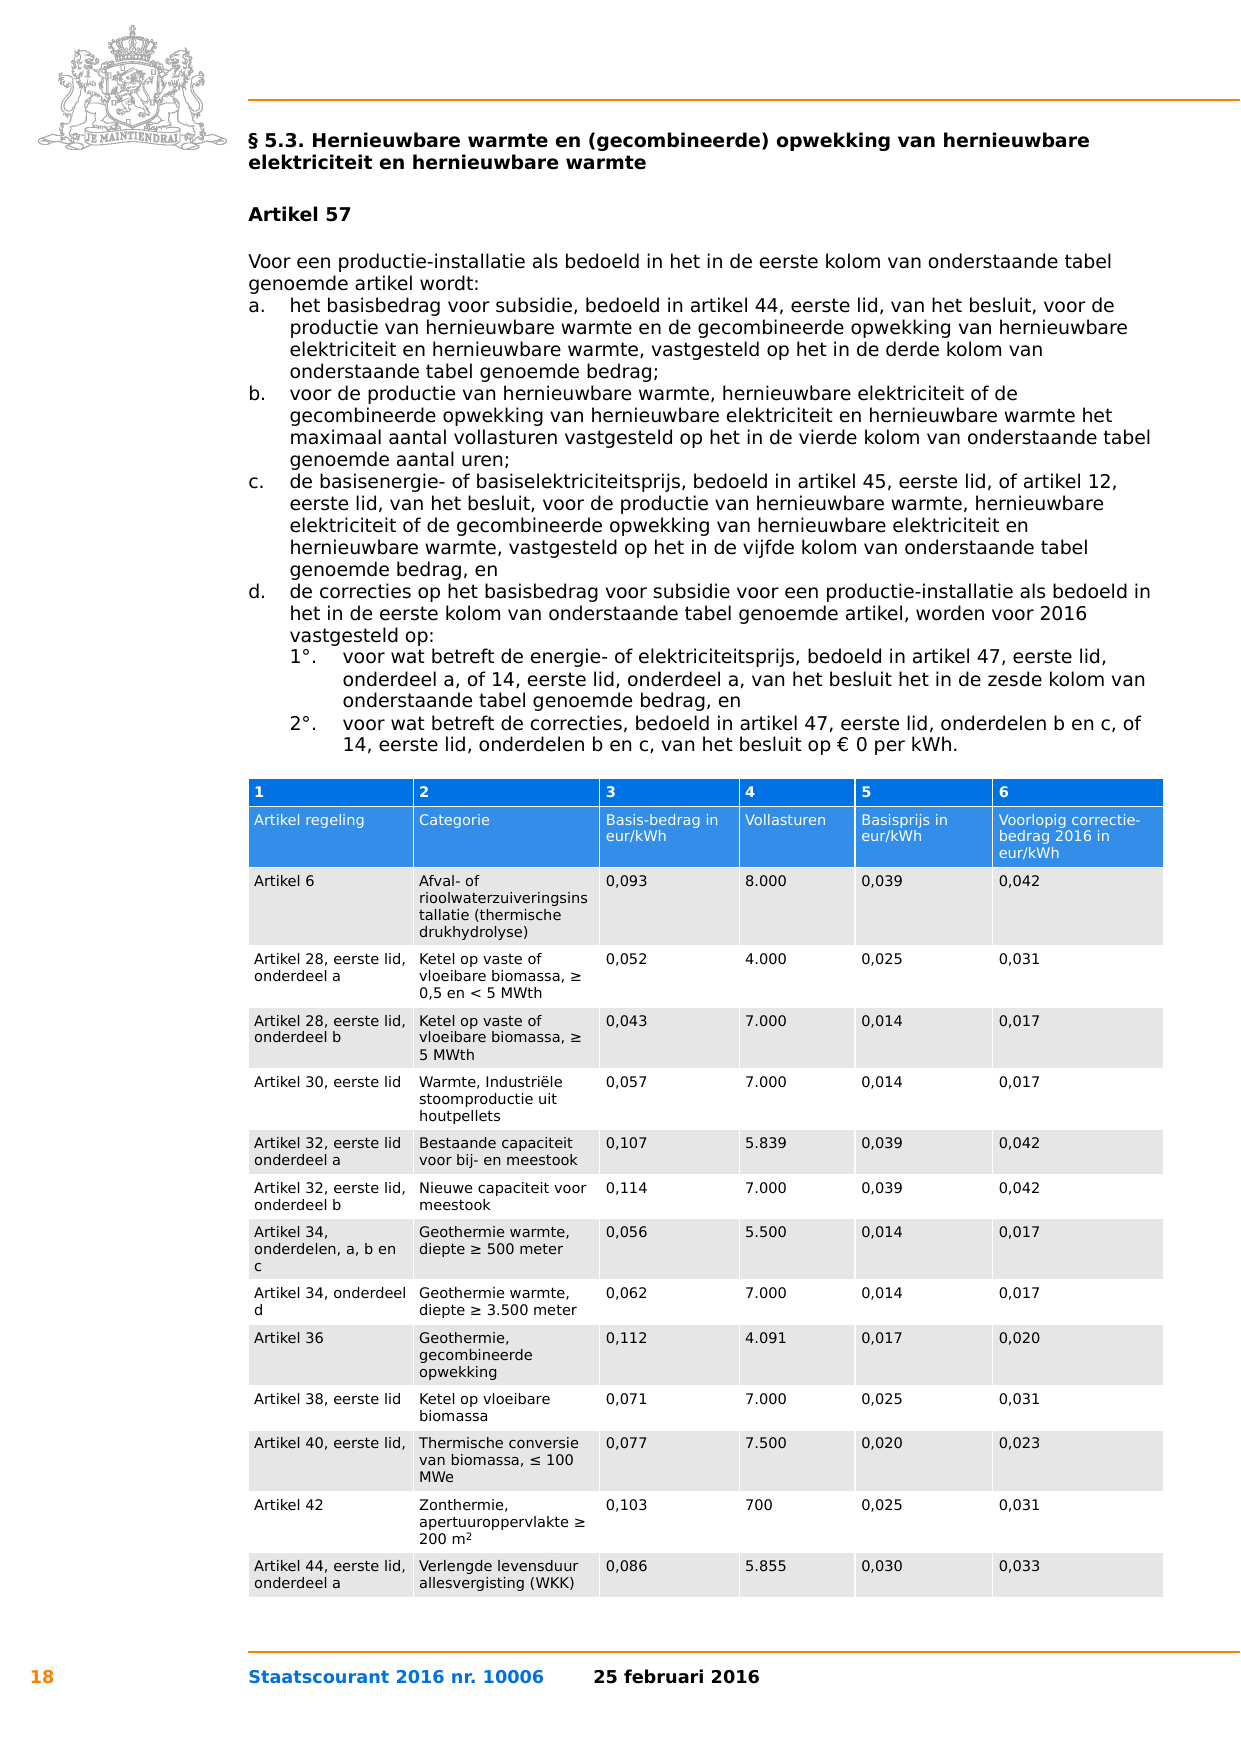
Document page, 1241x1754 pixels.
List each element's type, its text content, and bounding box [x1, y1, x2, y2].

table_cell 0,071 [600, 1386, 739, 1429]
text c. de basisenergie- of basiselektriciteitsprijs, bedoeld in artikel 45, eerste lid, of artikel 12, eerste lid, van het besluit, voor de productie van hernieuwbare warmte, hernieuwbare elektriciteit of de gecombineerde opwekking van hernieuwbare elektriciteit en hernieuwbare warmte, vastgesteld op het in de vijfde kolom van onderstaande tabel genoemde bedrag, en [248, 471, 1163, 581]
subtitle Artikel 57 [248, 204, 1163, 226]
table_cell Artikel 34, onderdelen, a, b en c [249, 1219, 413, 1279]
table_cell 7.000 [740, 1386, 854, 1429]
table_cell 0,077 [600, 1431, 739, 1491]
table_cell 0,056 [600, 1219, 739, 1279]
table_cell Verlengde levensduur allesvergisting (WKK) [414, 1553, 599, 1597]
table_cell Geothermie warmte, diepte ≥ 500 meter [414, 1219, 599, 1279]
table_cell 0,017 [993, 1219, 1163, 1279]
text Voor een productie-installatie als bedoeld in het in de eerste kolom van onderstaande tabel genoemde artikel wordt: [248, 251, 1163, 295]
table_cell Artikel 30, eerste lid [249, 1069, 413, 1129]
table_cell Artikel 32, eerste lid onderdeel a [249, 1130, 413, 1174]
table_cell 7.000 [740, 1281, 854, 1324]
table_cell 0,014 [856, 1219, 992, 1279]
text a. het basisbedrag voor subsidie, bedoeld in artikel 44, eerste lid, van het besluit, voor de productie van hernieuwbare warmte en de gecombineerde opwekking van hernieuwbare elektriciteit en hernieuwbare warmte, vastgesteld op het in de derde kolom van onderstaande tabel genoemde bedrag; [248, 295, 1163, 383]
table_cell 0,042 [993, 1175, 1163, 1218]
table_cell 0,025 [856, 1386, 992, 1429]
table_cell Artikel 44, eerste lid, onderdeel a [249, 1553, 413, 1597]
table_cell 0,107 [600, 1130, 739, 1174]
table_cell 8.000 [740, 868, 854, 945]
table_cell Artikel 28, eerste lid, onderdeel a [249, 946, 413, 1007]
text 2°. voor wat betreft de correcties, bedoeld in artikel 47, eerste lid, onderdelen b en c, of 14, eerste lid, onderdelen b en c, van het besluit op € 0 per kWh. [289, 712, 1163, 756]
table_cell 0,014 [856, 1281, 992, 1324]
text 1°. voor wat betreft de energie- of elektriciteitsprijs, bedoeld in artikel 47, eerste lid, onderdeel a, of 14, eerste lid, onderdeel a, van het besluit het in de zesde kolom van onderstaande tabel genoemde bedrag, en [289, 646, 1163, 712]
table_cell 0,031 [993, 1492, 1163, 1552]
table_cell 0,043 [600, 1008, 739, 1068]
table_header 1 [249, 779, 413, 806]
table_cell 0,031 [993, 1386, 1163, 1429]
table_cell 0,023 [993, 1431, 1163, 1491]
table_cell Artikel 38, eerste lid [249, 1386, 413, 1429]
table_header 2 [414, 779, 599, 806]
table_cell 5.855 [740, 1553, 854, 1597]
table_cell 0,062 [600, 1281, 739, 1324]
table_cell 0,086 [600, 1553, 739, 1597]
table_cell 0,030 [856, 1553, 992, 1597]
table_cell Nieuwe capaciteit voor meestook [414, 1175, 599, 1218]
table_cell Ketel op vloeibare biomassa [414, 1386, 599, 1429]
table_cell 5.839 [740, 1130, 854, 1174]
table_cell 7.000 [740, 1069, 854, 1129]
table_cell 0,112 [600, 1325, 739, 1385]
picture [38, 25, 227, 150]
table_cell 4.000 [740, 946, 854, 1007]
table_cell Warmte, Industriële stoomproductie uit houtpellets [414, 1069, 599, 1129]
table_cell 7.000 [740, 1008, 854, 1068]
table_cell Vollasturen [740, 807, 854, 867]
table_cell 0,020 [993, 1325, 1163, 1385]
table_cell 0,103 [600, 1492, 739, 1552]
table_cell 4.091 [740, 1325, 854, 1385]
table_cell 0,017 [856, 1325, 992, 1385]
table_cell Ketel op vaste of vloeibare biomassa, ≥ 5 MWth [414, 1008, 599, 1068]
table_cell 7.500 [740, 1431, 854, 1491]
table_cell 5.500 [740, 1219, 854, 1279]
table_cell 700 [740, 1492, 854, 1552]
table_cell Basis-bedrag in eur/kWh [600, 807, 739, 867]
table_header 3 [600, 779, 739, 806]
table_header 6 [993, 779, 1163, 806]
table_cell 0,093 [600, 868, 739, 945]
table_cell Ketel op vaste of vloeibare biomassa, ≥ 0,5 en < 5 MWth [414, 946, 599, 1007]
table_cell Artikel 6 [249, 868, 413, 945]
table_cell Voorlopig correctie-bedrag 2016 in eur/kWh [993, 807, 1163, 867]
table_cell 0,039 [856, 1130, 992, 1174]
table_cell Artikel 40, eerste lid, [249, 1431, 413, 1491]
table_cell 0,025 [856, 1492, 992, 1552]
table_cell Artikel 32, eerste lid, onderdeel b [249, 1175, 413, 1218]
table_cell 7.000 [740, 1175, 854, 1218]
text d. de correcties op het basisbedrag voor subsidie voor een productie-installatie als bedoeld in het in de eerste kolom van onderstaande tabel genoemde artikel, worden voor 2016 vastgesteld op: [248, 581, 1163, 646]
table_cell Basisprijs in eur/kWh [856, 807, 992, 867]
table_cell 0,025 [856, 946, 992, 1007]
table_cell Artikel 28, eerste lid, onderdeel b [249, 1008, 413, 1068]
table_cell Artikel 42 [249, 1492, 413, 1552]
table_cell Artikel regeling [249, 807, 413, 867]
text b. voor de productie van hernieuwbare warmte, hernieuwbare elektriciteit of de gecombineerde opwekking van hernieuwbare elektriciteit en hernieuwbare warmte het maximaal aantal vollasturen vastgesteld op het in de vierde kolom van onderstaande tabel genoemde aantal uren; [248, 383, 1163, 471]
table_cell 0,042 [993, 868, 1163, 945]
table_cell 0,042 [993, 1130, 1163, 1174]
table_cell Artikel 36 [249, 1325, 413, 1385]
table_cell Afval- of rioolwaterzuiveringsinstallatie (thermische drukhydrolyse) [414, 868, 599, 945]
table_cell 0,020 [856, 1431, 992, 1491]
table_cell Bestaande capaciteit voor bij- en meestook [414, 1130, 599, 1174]
table_cell Geothermie, gecombineerde opwekking [414, 1325, 599, 1385]
table_header 5 [856, 779, 992, 806]
table_cell 0,031 [993, 946, 1163, 1007]
table_cell 0,017 [993, 1008, 1163, 1068]
table_cell 0,033 [993, 1553, 1163, 1597]
table_cell 0,017 [993, 1281, 1163, 1324]
table_cell Zonthermie, apertuuroppervlakte ≥ 200 m2 [414, 1492, 599, 1552]
table_cell 0,014 [856, 1069, 992, 1129]
subtitle § 5.3. Hernieuwbare warmte en (gecombineerde) opwekking van hernieuwbare elektriciteit en hernieuwbare warmte [248, 130, 1163, 174]
table_cell Artikel 34, onderdeel d [249, 1281, 413, 1324]
table_cell 0,057 [600, 1069, 739, 1129]
table_cell 0,039 [856, 1175, 992, 1218]
table_cell 0,017 [993, 1069, 1163, 1129]
table_cell 0,052 [600, 946, 739, 1007]
table_cell 0,039 [856, 868, 992, 945]
table_header 4 [740, 779, 854, 806]
table_cell 0,114 [600, 1175, 739, 1218]
table_cell Geothermie warmte, diepte ≥ 3.500 meter [414, 1281, 599, 1324]
table_cell Thermische conversie van biomassa, ≤ 100 MWe [414, 1431, 599, 1491]
table_cell Categorie [414, 807, 599, 867]
table_cell 0,014 [856, 1008, 992, 1068]
